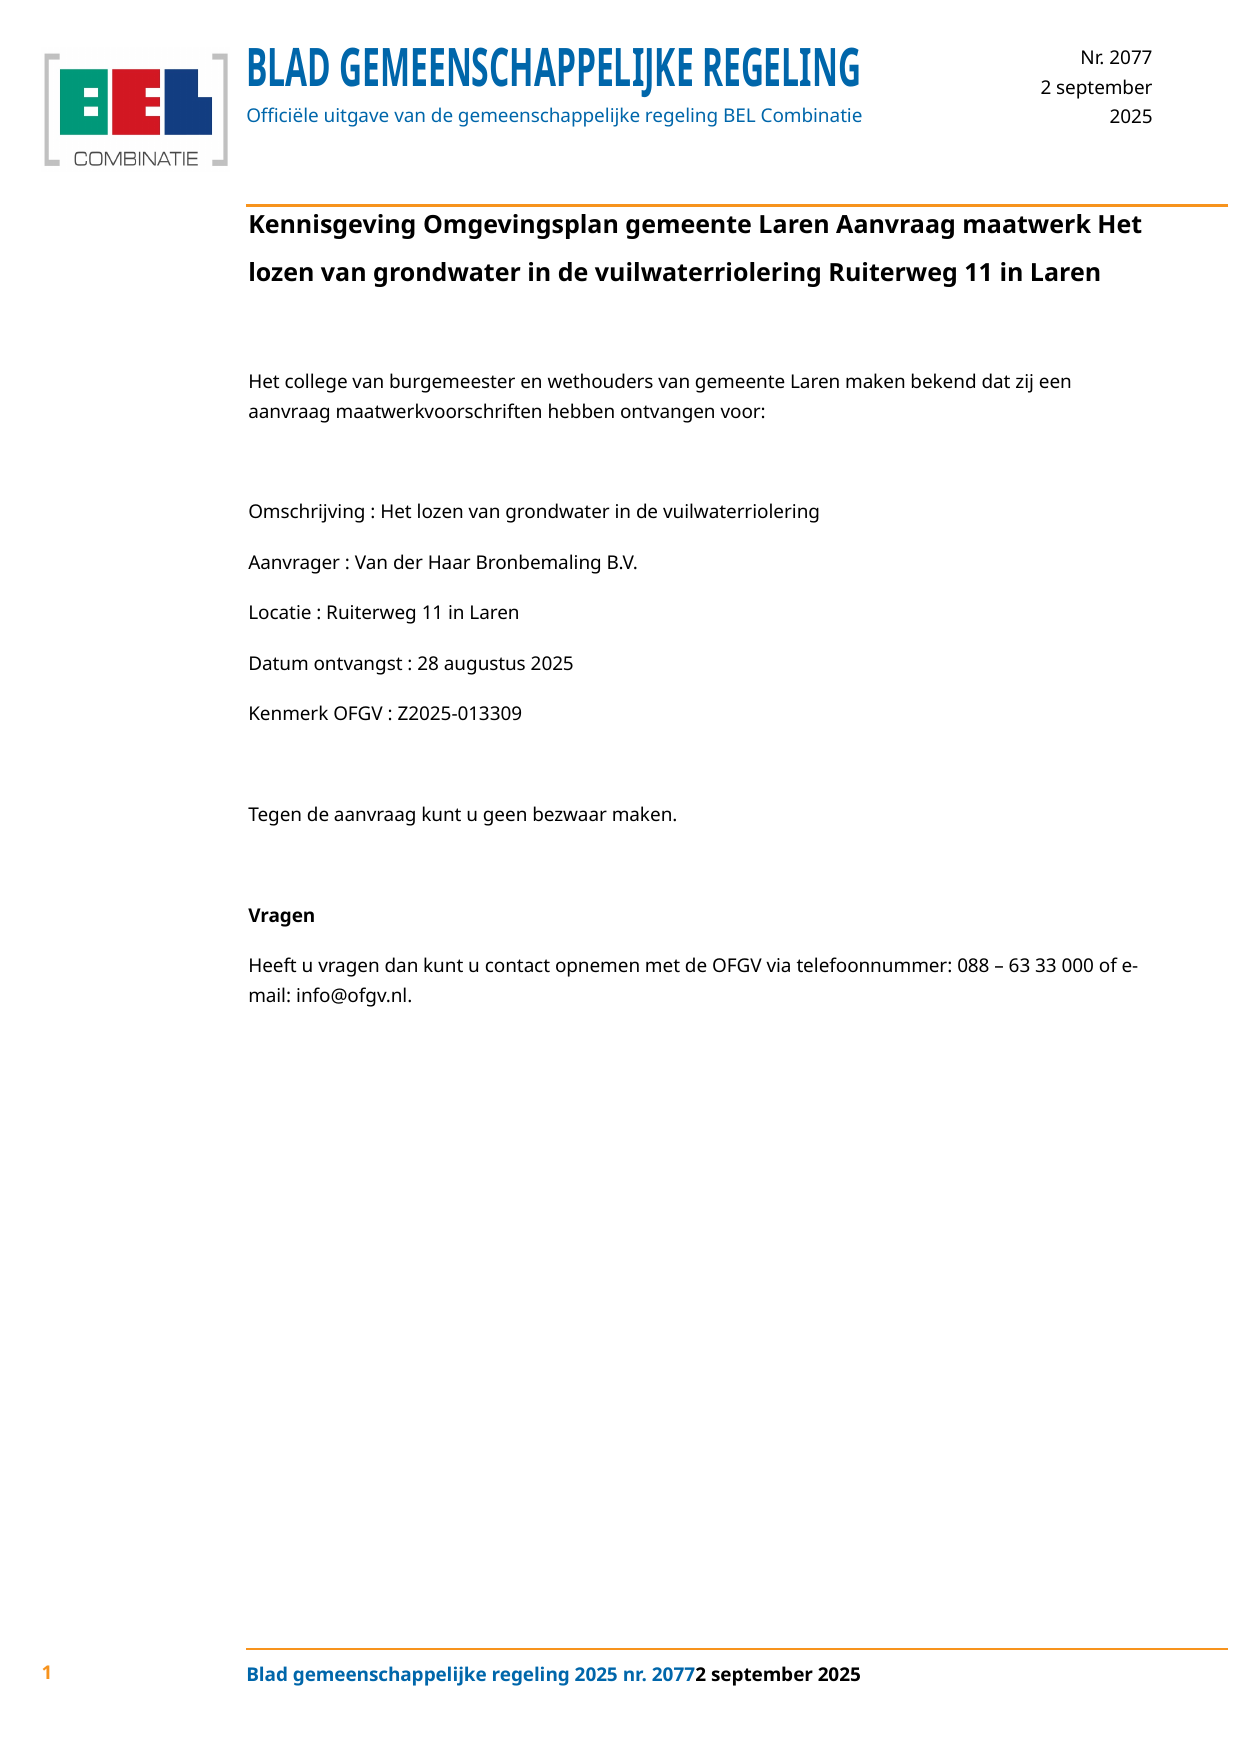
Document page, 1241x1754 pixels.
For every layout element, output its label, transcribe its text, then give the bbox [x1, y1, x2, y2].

text Locatie : Ruiterweg 11 in Laren [248, 599, 1152, 625]
text Vragen [248, 902, 1152, 928]
text Kenmerk OFGV : Z2025-013309 [248, 700, 1152, 726]
text Tegen de aanvraag kunt u geen bezwaar maken. [248, 801, 1152, 827]
text Het college van burgemeester en wethouders van gemeente Laren maken bekend dat zij een aanvraag maatwerkvoorschriften hebben ontvangen voor: [248, 368, 1152, 424]
text Aanvrager : Van der Haar Bronbemaling B.V. [248, 549, 1152, 575]
picture [41, 47, 231, 172]
text Datum ontvangst : 28 augustus 2025 [248, 650, 1152, 676]
text Heeft u vragen dan kunt u contact opnemen met de OFGV via telefoonnummer: 088 – 63 33 000 of e-mail: info@ofgv.nl. [248, 952, 1152, 1008]
text Kennisgeving Omgevingsplan gemeente Laren Aanvraag maatwerk Het lozen van grondwater in de vuilwaterriolering Ruiterweg 11 in Laren [248, 207, 1152, 288]
text Omschrijving : Het lozen van grondwater in de vuilwaterriolering [248, 499, 1152, 524]
